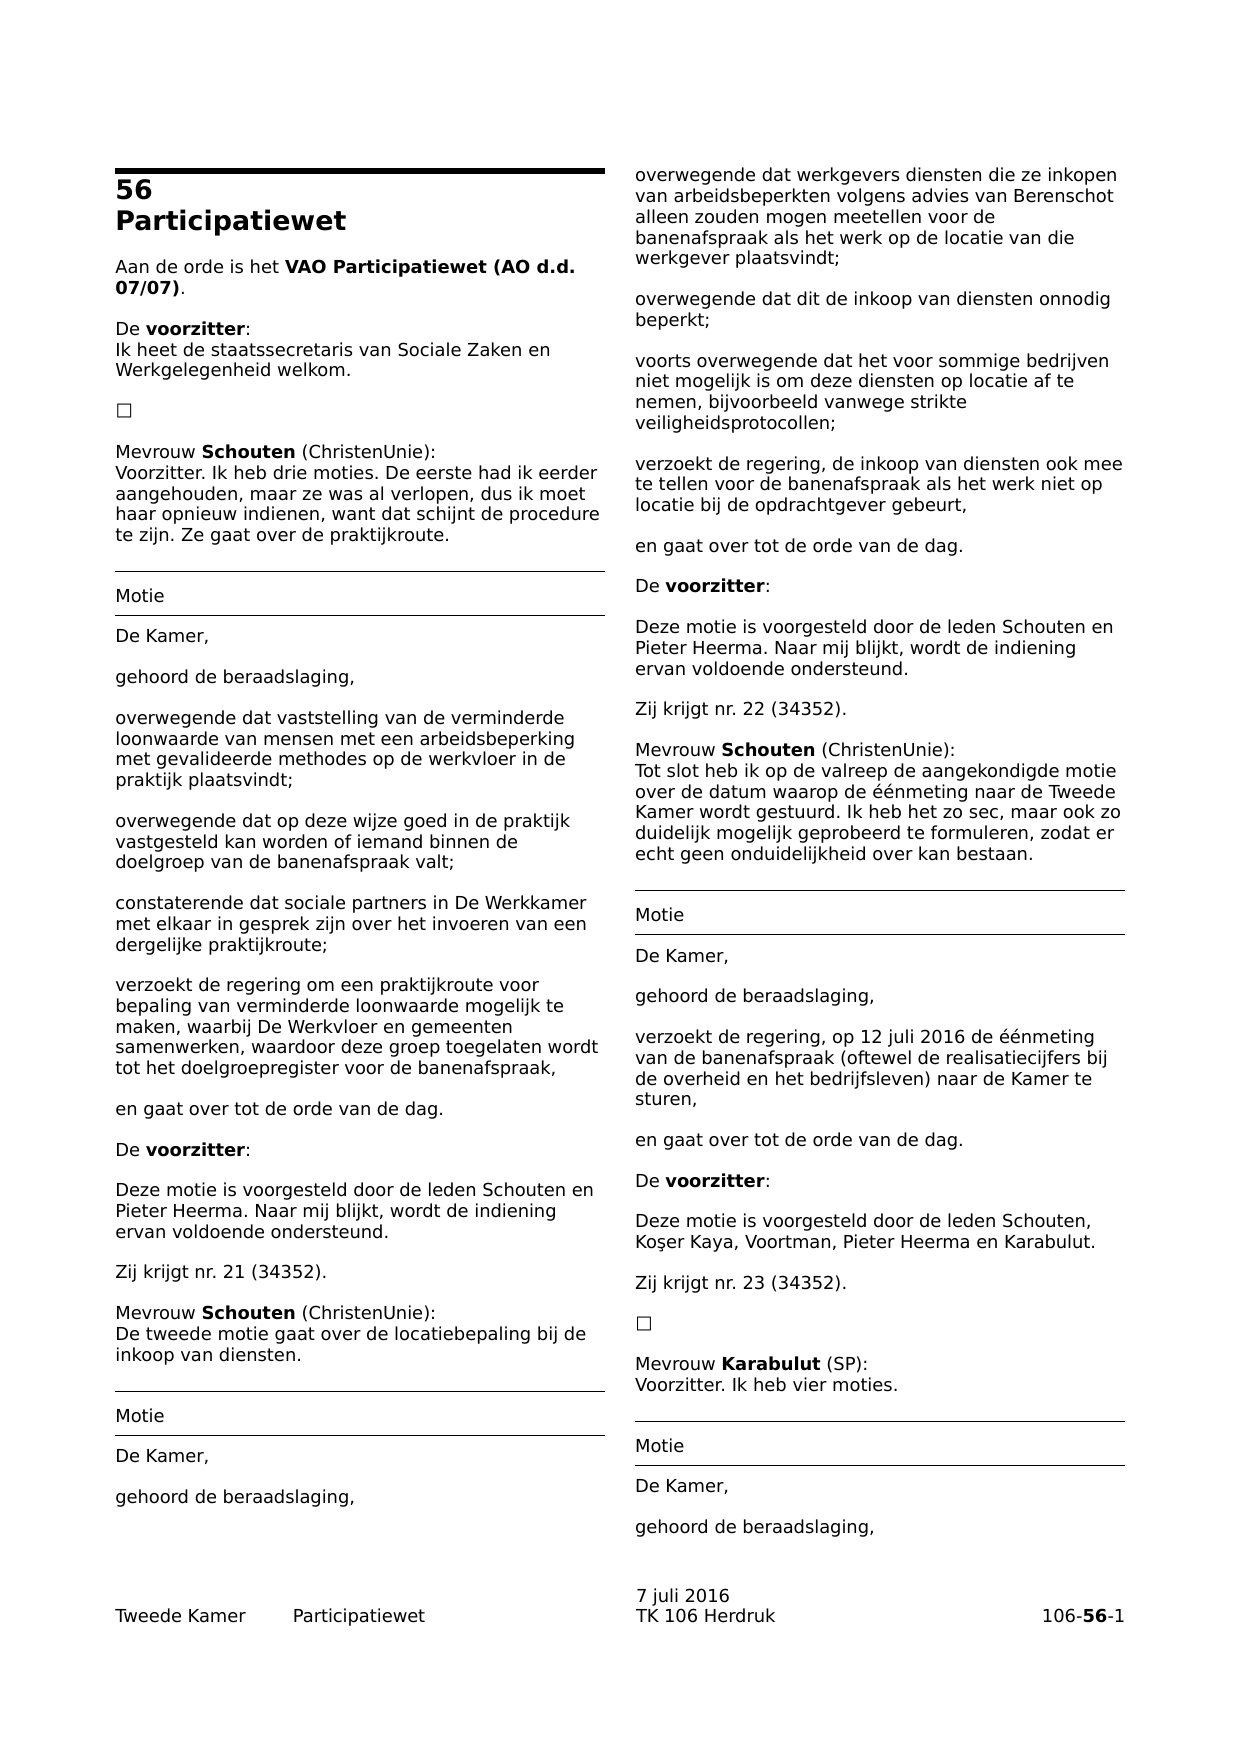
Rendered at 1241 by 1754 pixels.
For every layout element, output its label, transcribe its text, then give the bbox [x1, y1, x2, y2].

title 56 Participatiewet [115, 174, 605, 237]
text constaterende dat sociale partners in De Werkkamer met elkaar in gesprek zijn over het invoeren van een dergelijke praktijkroute; [115, 893, 605, 955]
text Aan de orde is het VAO Participatiewet (AO d.d. 07/07). [115, 257, 605, 298]
text De Kamer, [635, 1476, 1125, 1497]
text Voorzitter. Ik heb vier moties. [635, 1375, 1125, 1396]
text overwegende dat dit de inkoop van diensten onnodig beperkt; [635, 289, 1125, 330]
text ⬜ [635, 1313, 1125, 1334]
text De Kamer, [115, 626, 605, 647]
text De voorzitter: [115, 1139, 605, 1160]
text ⬜ [115, 401, 605, 422]
text Mevrouw Schouten (ChristenUnie): [115, 442, 605, 462]
text Deze motie is voorgesteld door de leden Schouten, Koşer Kaya, Voortman, Pieter Heerma en Karabulut. [635, 1211, 1125, 1253]
text De tweede motie gaat over de locatiebepaling bij de inkoop van diensten. [115, 1324, 605, 1366]
text overwegende dat vaststelling van de verminderde loonwaarde van mensen met een arbeidsbeperking met gevalideerde methodes op de werkvloer in de praktijk plaatsvindt; [115, 708, 605, 791]
text De Kamer, [115, 1446, 605, 1467]
text Mevrouw Schouten (ChristenUnie): [115, 1303, 605, 1324]
text en gaat over tot de orde van de dag. [635, 536, 1125, 556]
text De Kamer, [635, 945, 1125, 966]
text en gaat over tot de orde van de dag. [115, 1099, 605, 1119]
text Motie [635, 905, 1125, 925]
text Voorzitter. Ik heb drie moties. De eerste had ik eerder aangehouden, maar ze was al verlopen, dus ik moet haar opnieuw indienen, want dat schijnt de procedure te zijn. Ze gaat over de praktijkroute. [115, 462, 605, 546]
text Tot slot heb ik op de valreep de aangekondigde motie over de datum waarop de éénmeting naar de Tweede Kamer wordt gestuurd. Ik heb het zo sec, maar ook zo duidelijk mogelijk geprobeerd te formuleren, zodat er echt geen onduidelijkheid over kan bestaan. [635, 761, 1125, 865]
text De voorzitter: [635, 576, 1125, 597]
text verzoekt de regering om een praktijkroute voor bepaling van verminderde loonwaarde mogelijk te maken, waarbij De Werkvloer en gemeenten samenwerken, waardoor deze groep toegelaten wordt tot het doelgroepregister voor de banenafspraak, [115, 975, 605, 1079]
text De voorzitter: [635, 1171, 1125, 1191]
text gehoord de beraadslaging, [115, 1487, 605, 1508]
text Zij krijgt nr. 21 (34352). [115, 1262, 605, 1283]
text Motie [115, 586, 605, 606]
text Zij krijgt nr. 23 (34352). [635, 1273, 1125, 1293]
text Motie [635, 1436, 1125, 1456]
text Mevrouw Schouten (ChristenUnie): [635, 740, 1125, 761]
text Mevrouw Karabulut (SP): [635, 1354, 1125, 1375]
text gehoord de beraadslaging, [635, 1517, 1125, 1538]
text verzoekt de regering, op 12 juli 2016 de éénmeting van de banenafspraak (oftewel de realisatiecijfers bij de overheid en het bedrijfsleven) naar de Kamer te sturen, [635, 1027, 1125, 1110]
text Deze motie is voorgesteld door de leden Schouten en Pieter Heerma. Naar mij blijkt, wordt de indiening ervan voldoende ondersteund. [115, 1180, 605, 1242]
text gehoord de beraadslaging, [635, 986, 1125, 1007]
text De voorzitter: [115, 318, 605, 339]
text Deze motie is voorgesteld door de leden Schouten en Pieter Heerma. Naar mij blijkt, wordt de indiening ervan voldoende ondersteund. [635, 617, 1125, 679]
text overwegende dat op deze wijze goed in de praktijk vastgesteld kan worden of iemand binnen de doelgroep van de banenafspraak valt; [115, 811, 605, 873]
text en gaat over tot de orde van de dag. [635, 1130, 1125, 1151]
text gehoord de beraadslaging, [115, 667, 605, 688]
text verzoekt de regering, de inkoop van diensten ook mee te tellen voor de banenafspraak als het werk niet op locatie bij de opdrachtgever gebeurt, [635, 453, 1125, 516]
text Ik heet de staatssecretaris van Sociale Zaken en Werkgelegenheid welkom. [115, 339, 605, 381]
text voorts overwegende dat het voor sommige bedrijven niet mogelijk is om deze diensten op locatie af te nemen, bijvoorbeeld vanwege strikte veiligheidsprotocollen; [635, 350, 1125, 433]
text Motie [115, 1405, 605, 1426]
text overwegende dat werkgevers diensten die ze inkopen van arbeidsbeperkten volgens advies van Berenschot alleen zouden mogen meetellen voor de banenafspraak als het werk op de locatie van die werkgever plaatsvindt; [635, 165, 1125, 269]
text Zij krijgt nr. 22 (34352). [635, 699, 1125, 720]
